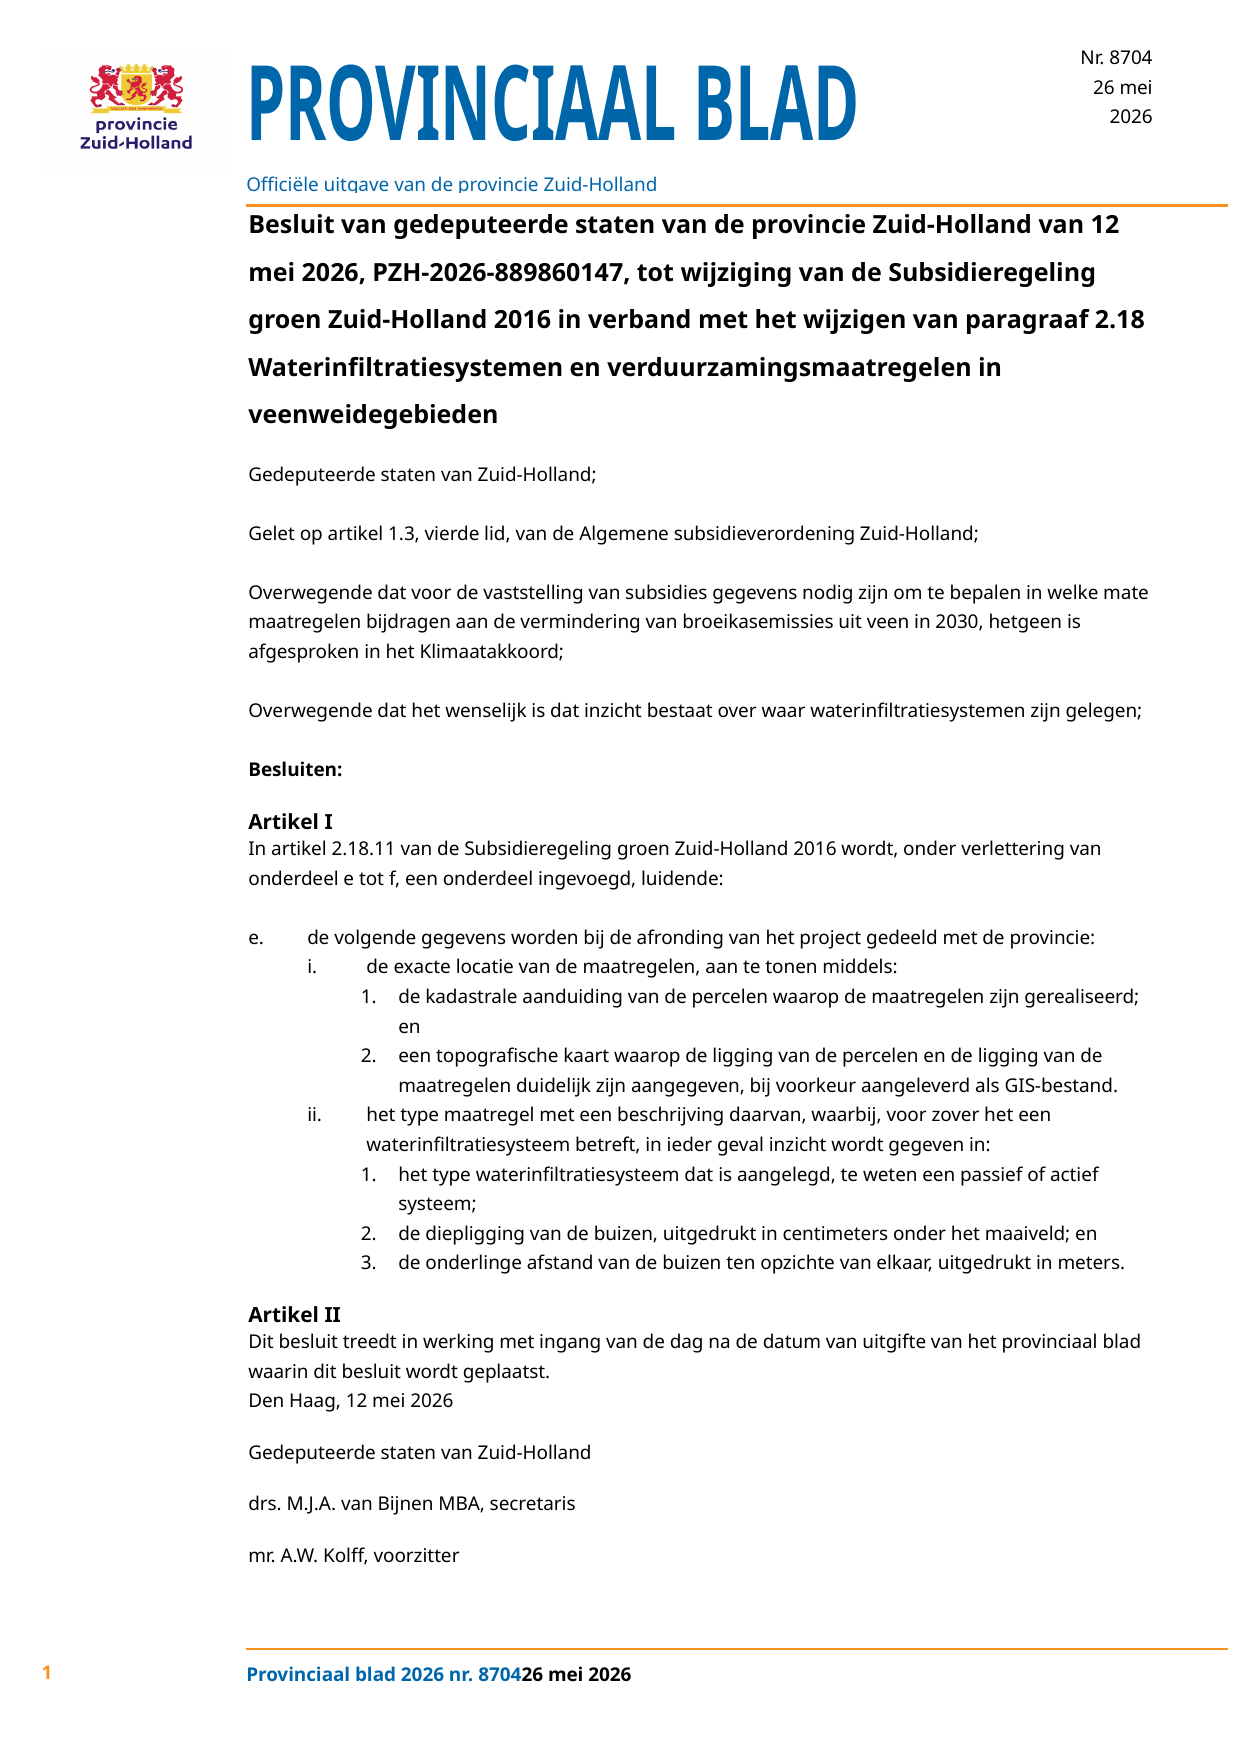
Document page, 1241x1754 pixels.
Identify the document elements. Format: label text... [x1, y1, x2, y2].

text Besluit van gedeputeerde staten van de provincie Zuid-Holland van 12 mei 2026, PZH-2026-889860147, tot wijziging van de Subsidieregeling groen Zuid-Holland 2016 in verband met het wijzigen van paragraaf 2.18 Waterinfiltratiesystemen en verduurzamingsmaatregelen in veenweidegebieden [248, 207, 1152, 431]
list de onderlinge afstand van de buizen ten opzichte van elkaar, uitgedrukt in meters. [361, 1249, 1152, 1275]
text Overwegende dat voor de vaststelling van subsidies gegevens nodig zijn om te bepalen in welke mate maatregelen bijdragen aan de vermindering van broeikasemissies uit veen in 2030, hetgeen is afgesproken in het Klimaatakkoord; [248, 579, 1152, 664]
list een topografische kaart waarop de ligging van de percelen en de ligging van de maatregelen duidelijk zijn aangegeven, bij voorkeur aangeleverd als GIS-bestand. [361, 1042, 1152, 1098]
text drs. M.J.A. van Bijnen MBA, secretaris [248, 1491, 1152, 1516]
list de diepligging van de buizen, uitgedrukt in centimeters onder het maaiveld; en [361, 1220, 1152, 1246]
text Artikel II [248, 1300, 1152, 1328]
text Gedeputeerde staten van Zuid-Holland; [248, 461, 1152, 486]
text Gelet op artikel 1.3, vierde lid, van de Algemene subsidieverordening Zuid-Holland; [248, 520, 1152, 546]
list het type waterinfiltratiesysteem dat is aangelegd, te weten een passief of actief systeem; [361, 1161, 1152, 1216]
text Artikel I [248, 807, 1152, 835]
text In artikel 2.18.11 van de Subsidieregeling groen Zuid-Holland 2016 wordt, onder verlettering van onderdeel e tot f, een onderdeel ingevoegd, luidende: [248, 835, 1152, 891]
list de volgende gegevens worden bij de afronding van het project gedeeld met de provincie: [248, 924, 1152, 950]
text Gedeputeerde staten van Zuid-Holland [248, 1439, 1152, 1465]
text Den Haag, 12 mei 2026 [248, 1388, 1152, 1413]
picture [41, 47, 231, 172]
text Dit besluit treedt in werking met ingang van de dag na de datum van uitgifte van het provinciaal blad waarin dit besluit wordt geplaatst. [248, 1328, 1152, 1384]
text Besluiten: [248, 757, 1152, 782]
list de kadastrale aanduiding van de percelen waarop de maatregelen zijn gerealiseerd; en [361, 983, 1152, 1039]
text mr. A.W. Kolff, voorzitter [248, 1542, 1152, 1568]
text Overwegende dat het wenselijk is dat inzicht bestaat over waar waterinfiltratiesystemen zijn gelegen; [248, 697, 1152, 723]
list de exacte locatie van de maatregelen, aan te tonen middels: [307, 954, 1152, 979]
list het type maatregel met een beschrijving daarvan, waarbij, voor zover het een waterinfiltratiesysteem betreft, in ieder geval inzicht wordt gegeven in: [307, 1102, 1152, 1157]
